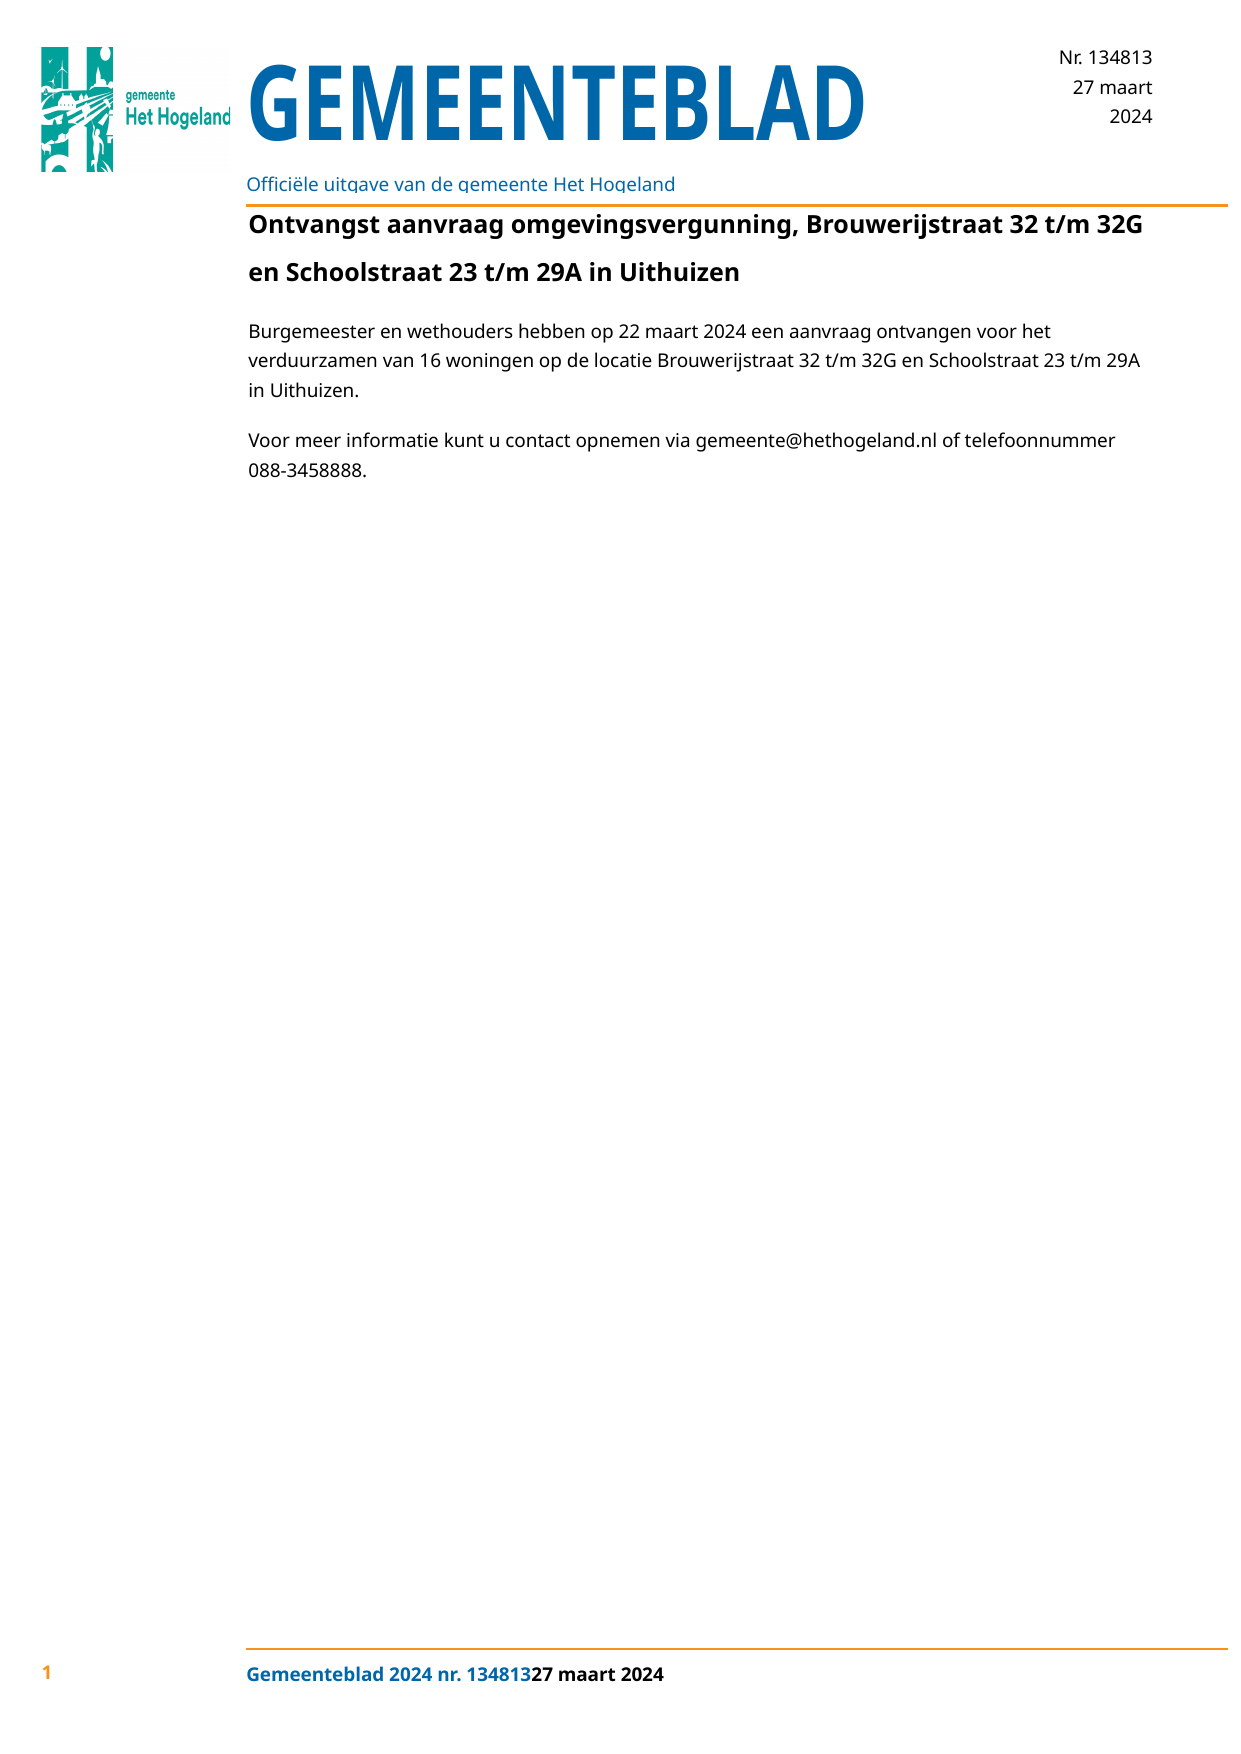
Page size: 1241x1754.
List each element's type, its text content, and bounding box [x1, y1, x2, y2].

text Burgemeester en wethouders hebben op 22 maart 2024 een aanvraag ontvangen voor het verduurzamen van 16 woningen op de locatie Brouwerijstraat 32 t/m 32G en Schoolstraat 23 t/m 29A in Uithuizen. [248, 318, 1152, 403]
picture [41, 47, 231, 172]
text Voor meer informatie kunt u contact opnemen via gemeente@hethogeland.nl of telefoonnummer 088-3458888. [248, 427, 1152, 483]
text Ontvangst aanvraag omgevingsvergunning, Brouwerijstraat 32 t/m 32G en Schoolstraat 23 t/m 29A in Uithuizen [248, 207, 1152, 288]
